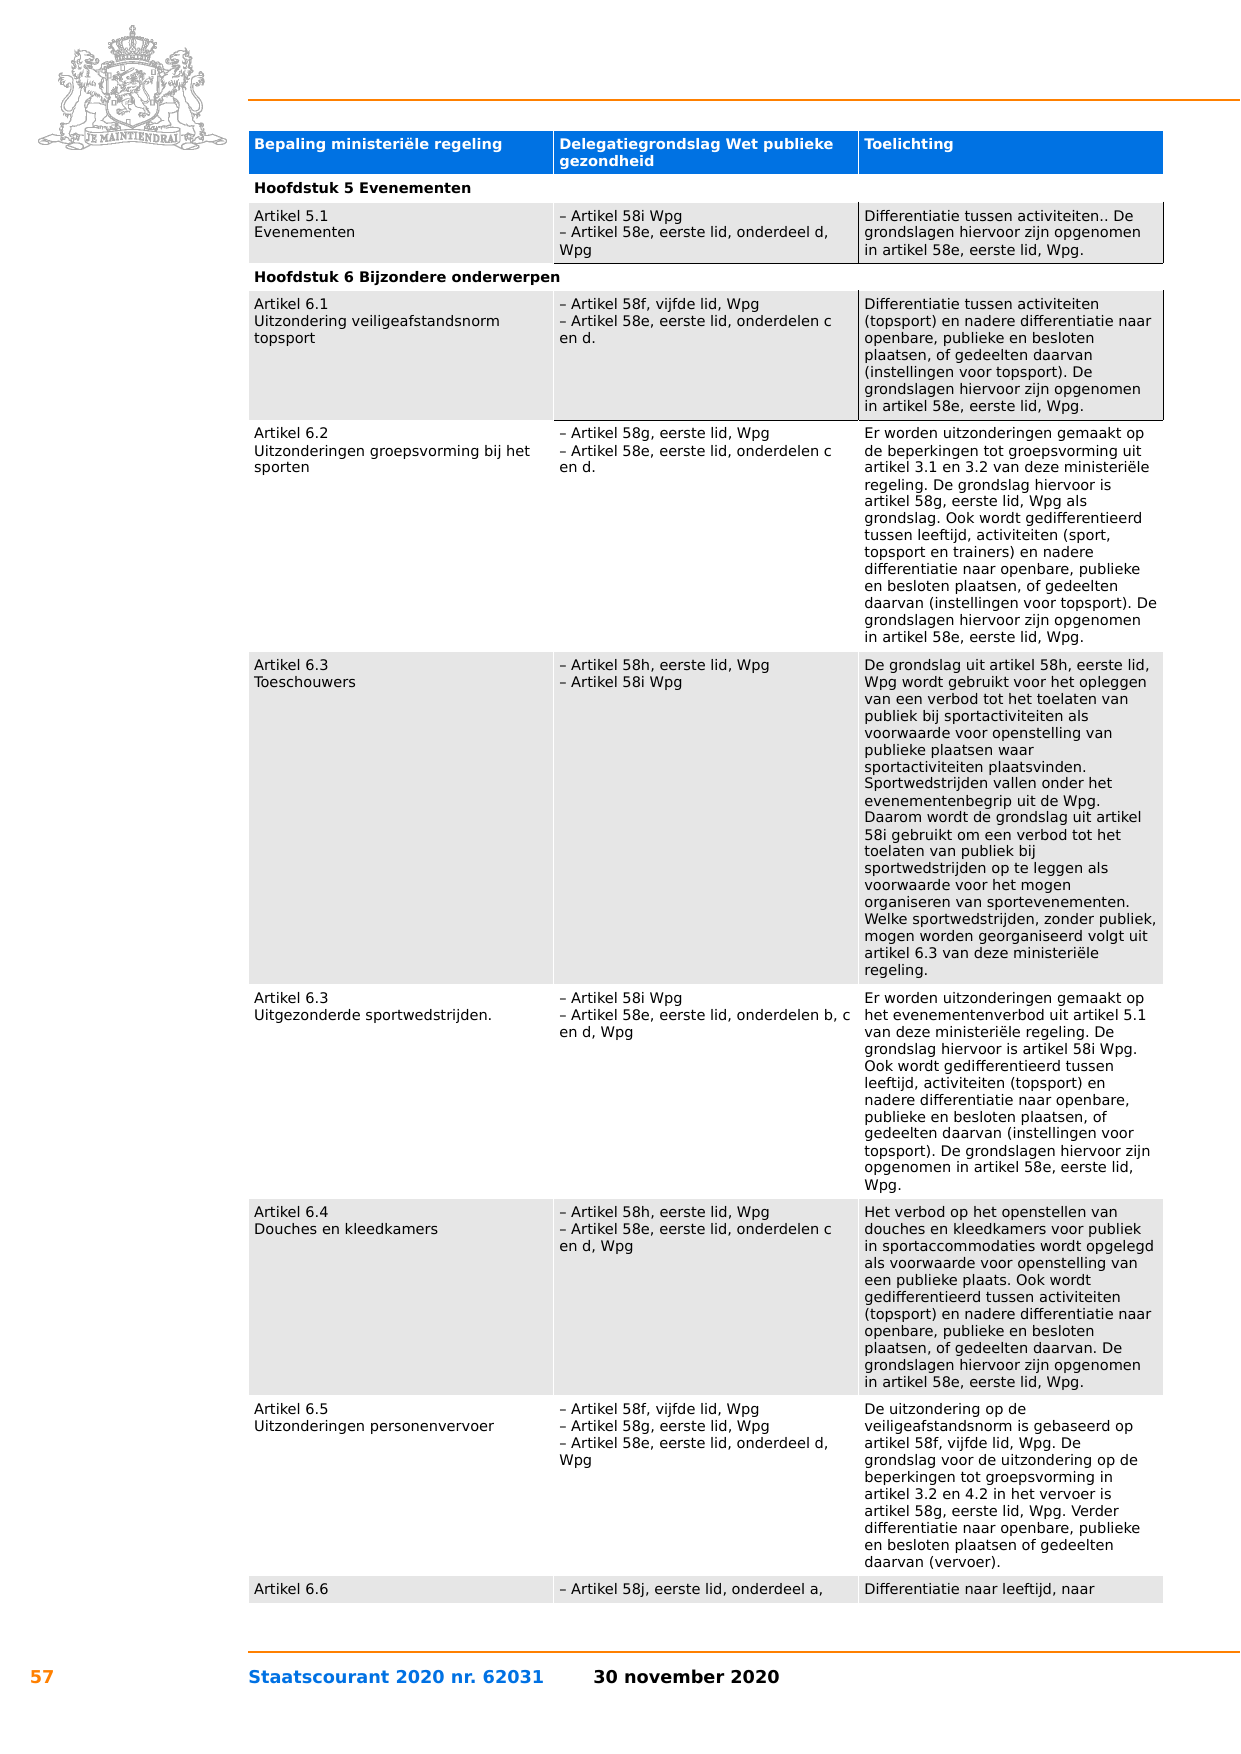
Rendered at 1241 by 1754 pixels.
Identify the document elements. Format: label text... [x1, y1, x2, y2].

table_cell Hoofdstuk 6 Bijzondere onderwerpen [249, 264, 1163, 290]
table_header Bepaling ministeriële regeling [249, 131, 553, 174]
table_cell – Artikel 58h, eerste lid, Wpg – Artikel 58i Wpg [554, 652, 858, 984]
table_cell Artikel 6.4 Douches en kleedkamers [249, 1199, 553, 1395]
table_cell Er worden uitzonderingen gemaakt op het evenementenverbod uit artikel 5.1 van deze ministeriële regeling. De grondslag hiervoor is artikel 58i Wpg. Ook wordt gedifferentieerd tussen leeftijd, activiteiten (topsport) en nadere differentiatie naar openbare, publieke en besloten plaatsen, of gedeelten daarvan (instellingen voor topsport). De grondslagen hiervoor zijn opgenomen in artikel 58e, eerste lid, Wpg. [859, 985, 1163, 1198]
table_cell – Artikel 58j, eerste lid, onderdeel a, [554, 1576, 858, 1603]
table_cell – Artikel 58i Wpg – Artikel 58e, eerste lid, onderdeel d, Wpg [554, 203, 858, 263]
table_cell – Artikel 58i Wpg – Artikel 58e, eerste lid, onderdelen b, c en d, Wpg [554, 985, 858, 1198]
table_cell – Artikel 58h, eerste lid, Wpg – Artikel 58e, eerste lid, onderdelen c en d, Wpg [554, 1199, 858, 1395]
table_cell Artikel 5.1 Evenementen [249, 203, 553, 263]
table_cell Differentiatie naar leeftijd, naar [859, 1576, 1163, 1603]
table_cell Artikel 6.3 Uitgezonderde sportwedstrijden. [249, 985, 553, 1198]
table_cell Differentiatie tussen activiteiten (topsport) en nadere differentiatie naar openbare, publieke en besloten plaatsen, of gedeelten daarvan (instellingen voor topsport). De grondslagen hiervoor zijn opgenomen in artikel 58e, eerste lid, Wpg. [859, 291, 1163, 420]
table_cell Artikel 6.5 Uitzonderingen personenvervoer [249, 1396, 553, 1575]
table_cell – Artikel 58f, vijfde lid, Wpg – Artikel 58g, eerste lid, Wpg – Artikel 58e, eerste lid, onderdeel d, Wpg [554, 1396, 858, 1575]
table_cell Het verbod op het openstellen van douches en kleedkamers voor publiek in sportaccommodaties wordt opgelegd als voorwaarde voor openstelling van een publieke plaats. Ook wordt gedifferentieerd tussen activiteiten (topsport) en nadere differentiatie naar openbare, publieke en besloten plaatsen, of gedeelten daarvan. De grondslagen hiervoor zijn opgenomen in artikel 58e, eerste lid, Wpg. [859, 1199, 1163, 1395]
table_cell Artikel 6.2 Uitzonderingen groepsvorming bij het sporten [249, 421, 553, 651]
table_cell De grondslag uit artikel 58h, eerste lid, Wpg wordt gebruikt voor het opleggen van een verbod tot het toelaten van publiek bij sportactiviteiten als voorwaarde voor openstelling van publieke plaatsen waar sportactiviteiten plaatsvinden. Sportwedstrijden vallen onder het evenementenbegrip uit de Wpg. Daarom wordt de grondslag uit artikel 58i gebruikt om een verbod tot het toelaten van publiek bij sportwedstrijden op te leggen als voorwaarde voor het mogen organiseren van sportevenementen. Welke sportwedstrijden, zonder publiek, mogen worden georganiseerd volgt uit artikel 6.3 van deze ministeriële regeling. [859, 652, 1163, 984]
table_cell Artikel 6.1 Uitzondering veiligeafstandsnorm topsport [249, 291, 553, 420]
table_cell Artikel 6.3 Toeschouwers [249, 652, 553, 984]
table_cell Artikel 6.6 [249, 1576, 553, 1603]
picture [38, 25, 227, 150]
table_header Toelichting [859, 131, 1163, 174]
table_cell – Artikel 58f, vijfde lid, Wpg – Artikel 58e, eerste lid, onderdelen c en d. [554, 291, 858, 420]
table_header Delegatiegrondslag Wet publieke gezondheid [554, 131, 858, 174]
table_cell De uitzondering op de veiligeafstandsnorm is gebaseerd op artikel 58f, vijfde lid, Wpg. De grondslag voor de uitzondering op de beperkingen tot groepsvorming in artikel 3.2 en 4.2 in het vervoer is artikel 58g, eerste lid, Wpg. Verder differentiatie naar openbare, publieke en besloten plaatsen of gedeelten daarvan (vervoer). [859, 1396, 1163, 1575]
table_cell Differentiatie tussen activiteiten.. De grondslagen hiervoor zijn opgenomen in artikel 58e, eerste lid, Wpg. [859, 203, 1163, 263]
table_cell Er worden uitzonderingen gemaakt op de beperkingen tot groepsvorming uit artikel 3.1 en 3.2 van deze ministeriële regeling. De grondslag hiervoor is artikel 58g, eerste lid, Wpg als grondslag. Ook wordt gedifferentieerd tussen leeftijd, activiteiten (sport, topsport en trainers) en nadere differentiatie naar openbare, publieke en besloten plaatsen, of gedeelten daarvan (instellingen voor topsport). De grondslagen hiervoor zijn opgenomen in artikel 58e, eerste lid, Wpg. [859, 421, 1163, 651]
table_cell Hoofdstuk 5 Evenementen [249, 175, 1163, 202]
table_cell – Artikel 58g, eerste lid, Wpg – Artikel 58e, eerste lid, onderdelen c en d. [554, 421, 858, 651]
